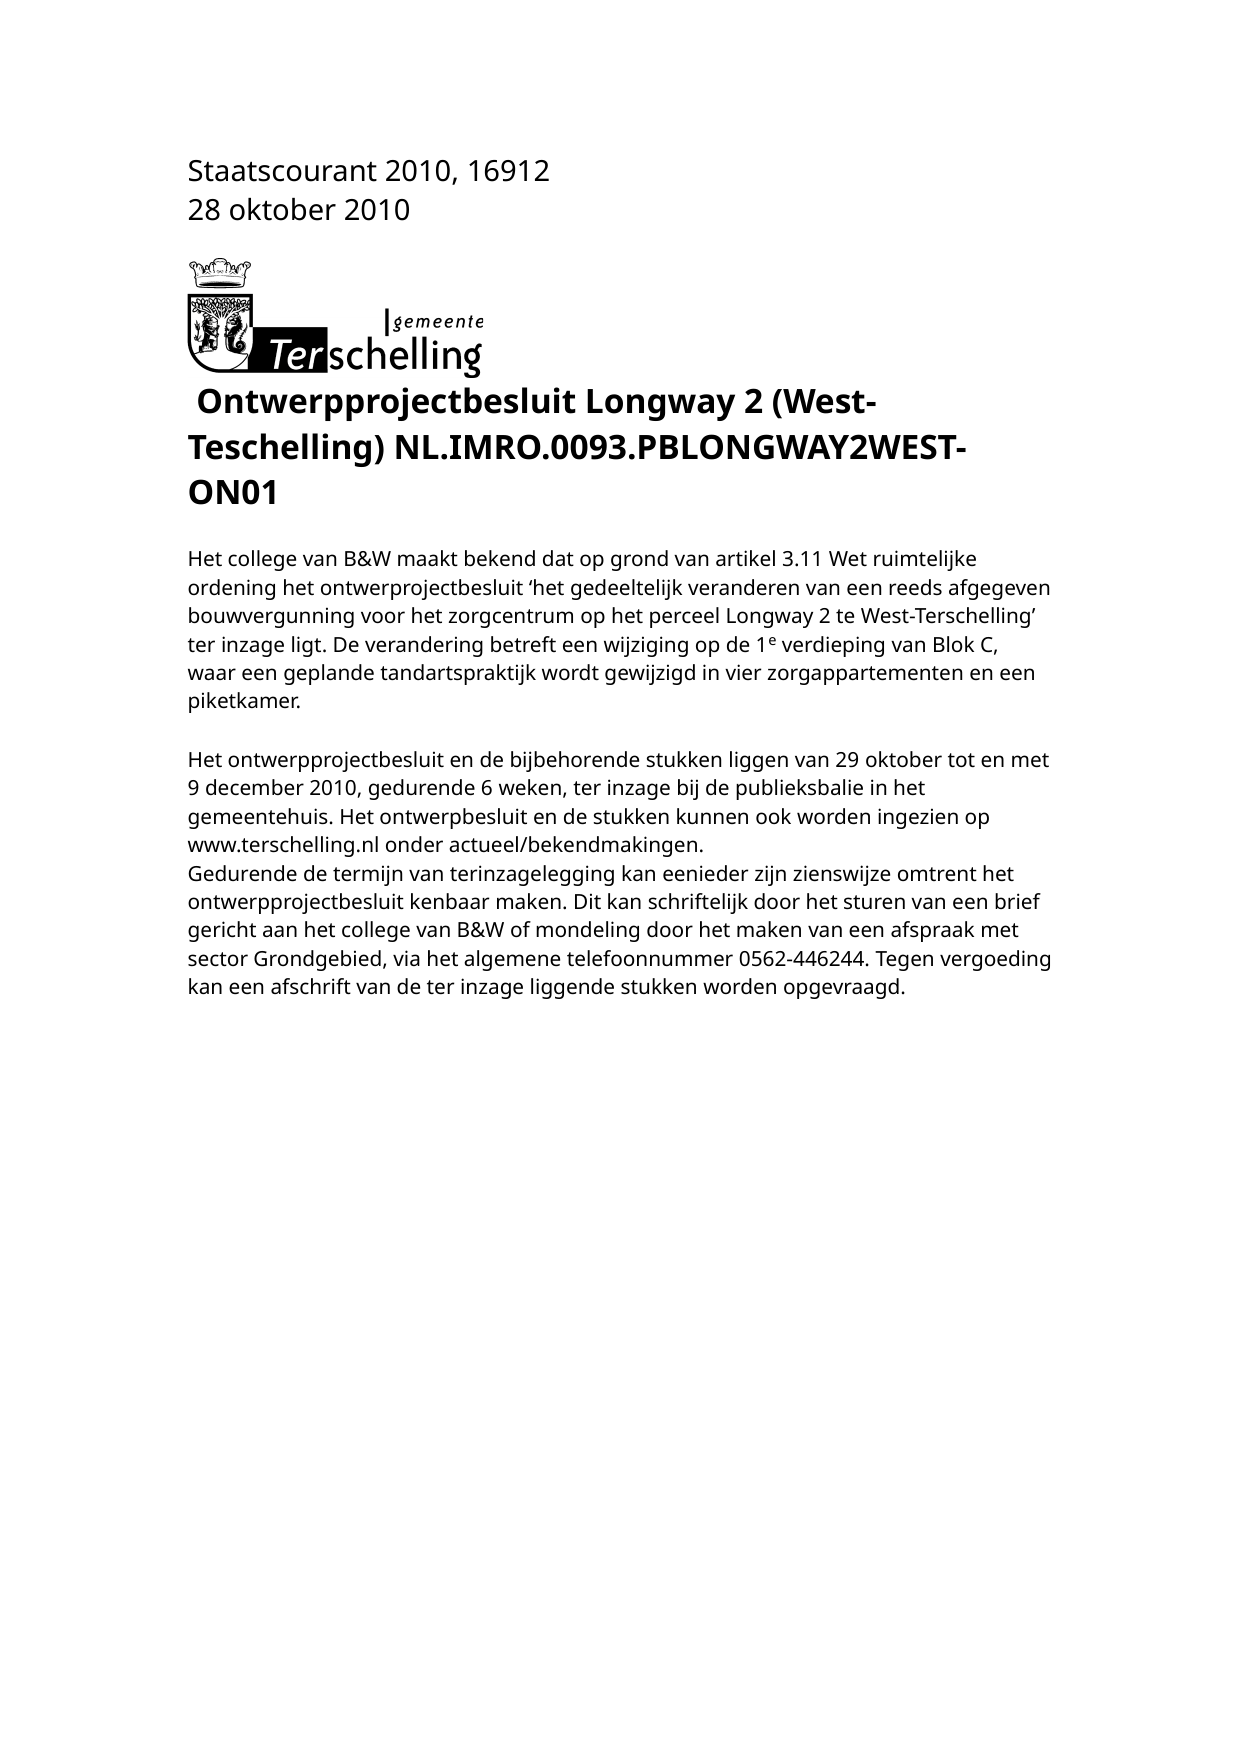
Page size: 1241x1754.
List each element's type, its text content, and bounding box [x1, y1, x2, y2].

picture [187, 258, 484, 378]
text 28 oktober 2010 [187, 190, 1053, 229]
text Staatscourant 2010, 16912 [187, 150, 1053, 190]
text Het ontwerpprojectbesluit en de bijbehorende stukken liggen van 29 oktober tot en met 9 december 2010, gedurende 6 weken, ter inzage bij de publieksbalie in het gemeentehuis. Het ontwerpbesluit en de stukken kunnen ook worden ingezien op www.terschelling.nl onder actueel/bekendmakingen. [187, 745, 1053, 859]
subtitle Ontwerpprojectbesluit Longway 2 (West-Teschelling) NL.IMRO.0093.PBLONGWAY2WEST-ON01 [187, 271, 1053, 514]
text Het college van B&W maakt bekend dat op grond van artikel 3.11 Wet ruimtelijke ordening het ontwerprojectbesluit ‘het gedeeltelijk veranderen van een reeds afgegeven bouwvergunning voor het zorgcentrum op het perceel Longway 2 te West-Terschelling’ ter inzage ligt. De verandering betreft een wijziging op de 1e verdieping van Blok C, waar een geplande tandartspraktijk wordt gewijzigd in vier zorgappartementen en een piketkamer. [187, 544, 1053, 715]
text Gedurende de termijn van terinzagelegging kan eenieder zijn zienswijze omtrent het ontwerpprojectbesluit kenbaar maken. Dit kan schriftelijk door het sturen van een brief gericht aan het college van B&W of mondeling door het maken van een afspraak met sector Grondgebied, via het algemene telefoonnummer 0562-446244. Tegen vergoeding kan een afschrift van de ter inzage liggende stukken worden opgevraagd. [187, 859, 1053, 1001]
